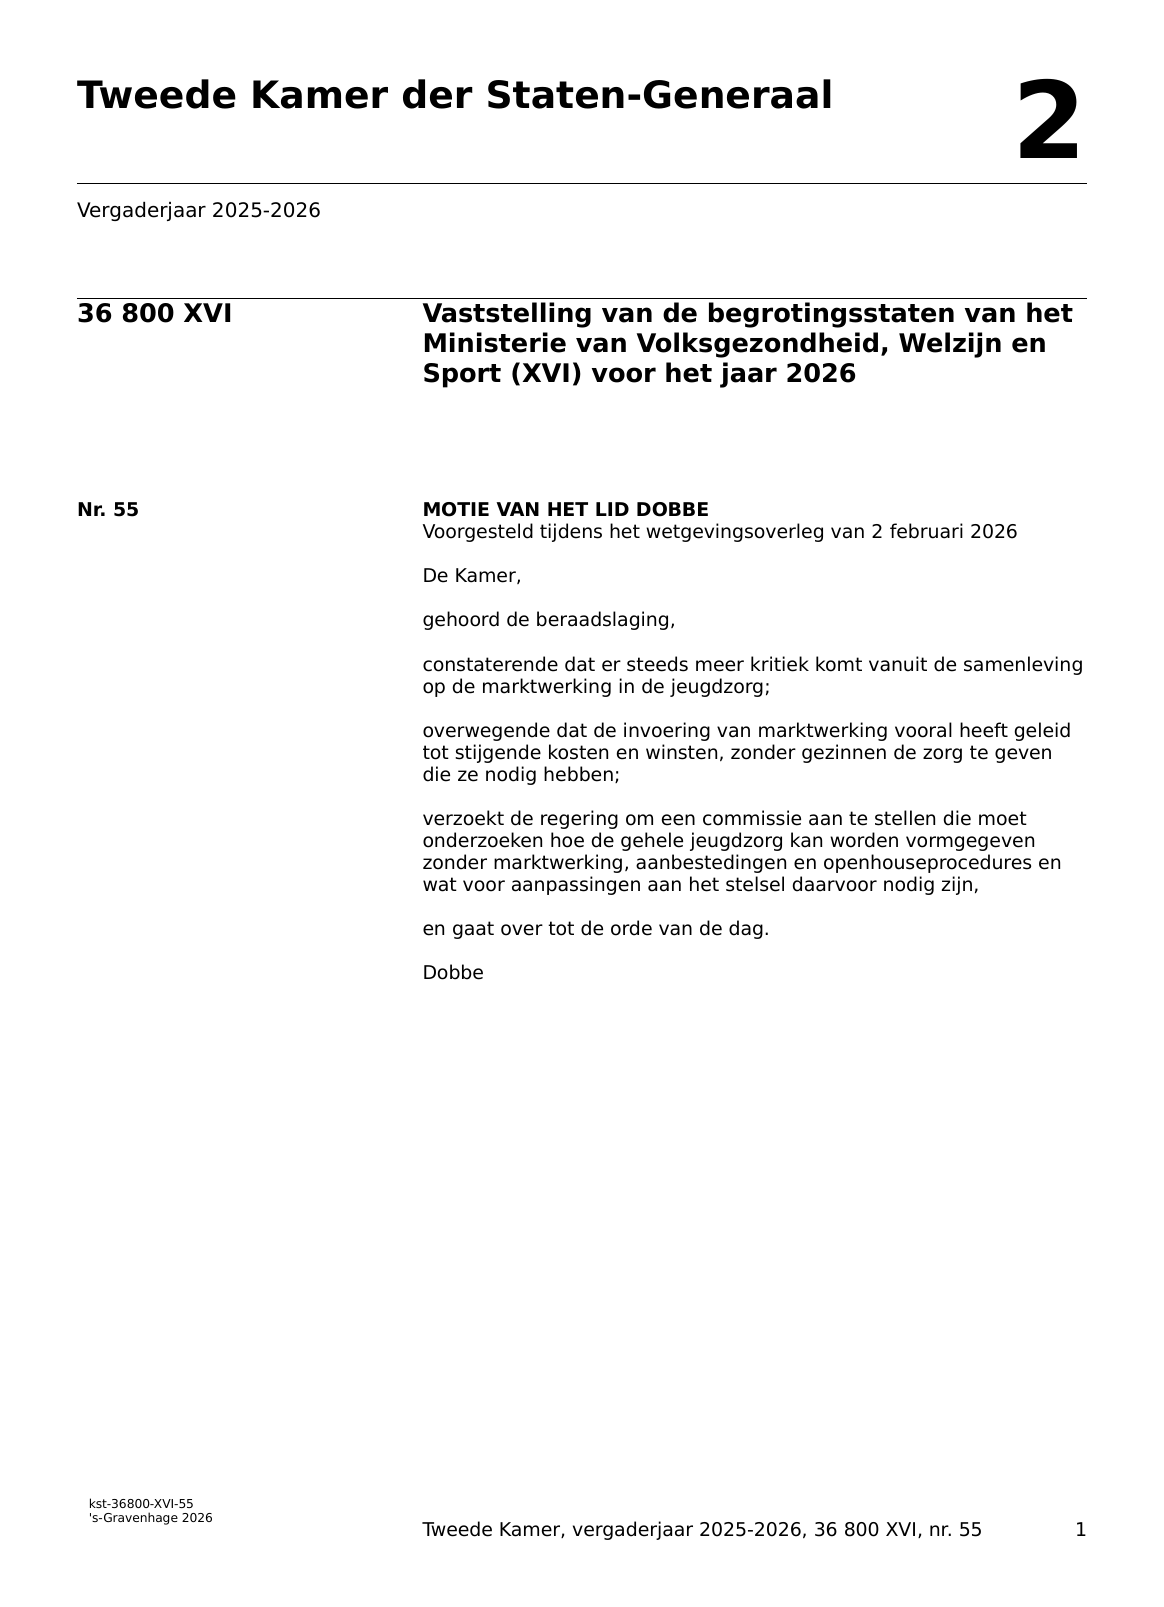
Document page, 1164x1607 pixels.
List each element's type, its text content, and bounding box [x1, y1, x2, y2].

text verzoekt de regering om een commissie aan te stellen die moet onderzoeken hoe de gehele jeugdzorg kan worden vormgegeven zonder marktwerking, aanbestedingen en openhouseprocedures en wat voor aanpassingen aan het stelsel daarvoor nodig zijn, [422, 808, 1087, 896]
text en gaat over tot de orde van de dag. [422, 918, 1087, 940]
table_header Tweede Kamer der Staten-Generaal [77, 59, 886, 183]
text constaterende dat er steeds meer kritiek komt vanuit de samenleving op de marktwerking in de jeugdzorg; [422, 653, 1087, 697]
text overwegende dat de invoering van marktwerking vooral heeft geleid tot stijgende kosten en winsten, zonder gezinnen de zorg te geven die ze nodig hebben; [422, 720, 1087, 786]
subtitle 36 800 XVI Vaststelling van de begrotingsstaten van het Ministerie van Volksgezondheid, Welzijn en Sport (XVI) voor het jaar 2026 [77, 299, 1087, 388]
text kst-36800-XVI-55 [88, 1497, 323, 1511]
table_header 2 [886, 59, 1087, 183]
text 's-Gravenhage 2026 [88, 1511, 323, 1525]
text De Kamer, [422, 565, 1087, 587]
subtitle Nr. 55 MOTIE VAN HET LID DOBBE [77, 499, 1087, 521]
text Voorgesteld tijdens het wetgevingsoverleg van 2 februari 2026 [422, 521, 1087, 543]
text gehoord de beraadslaging, [422, 609, 1087, 631]
table_cell Vergaderjaar 2025-2026 [77, 184, 1087, 298]
text Dobbe [422, 962, 1087, 984]
